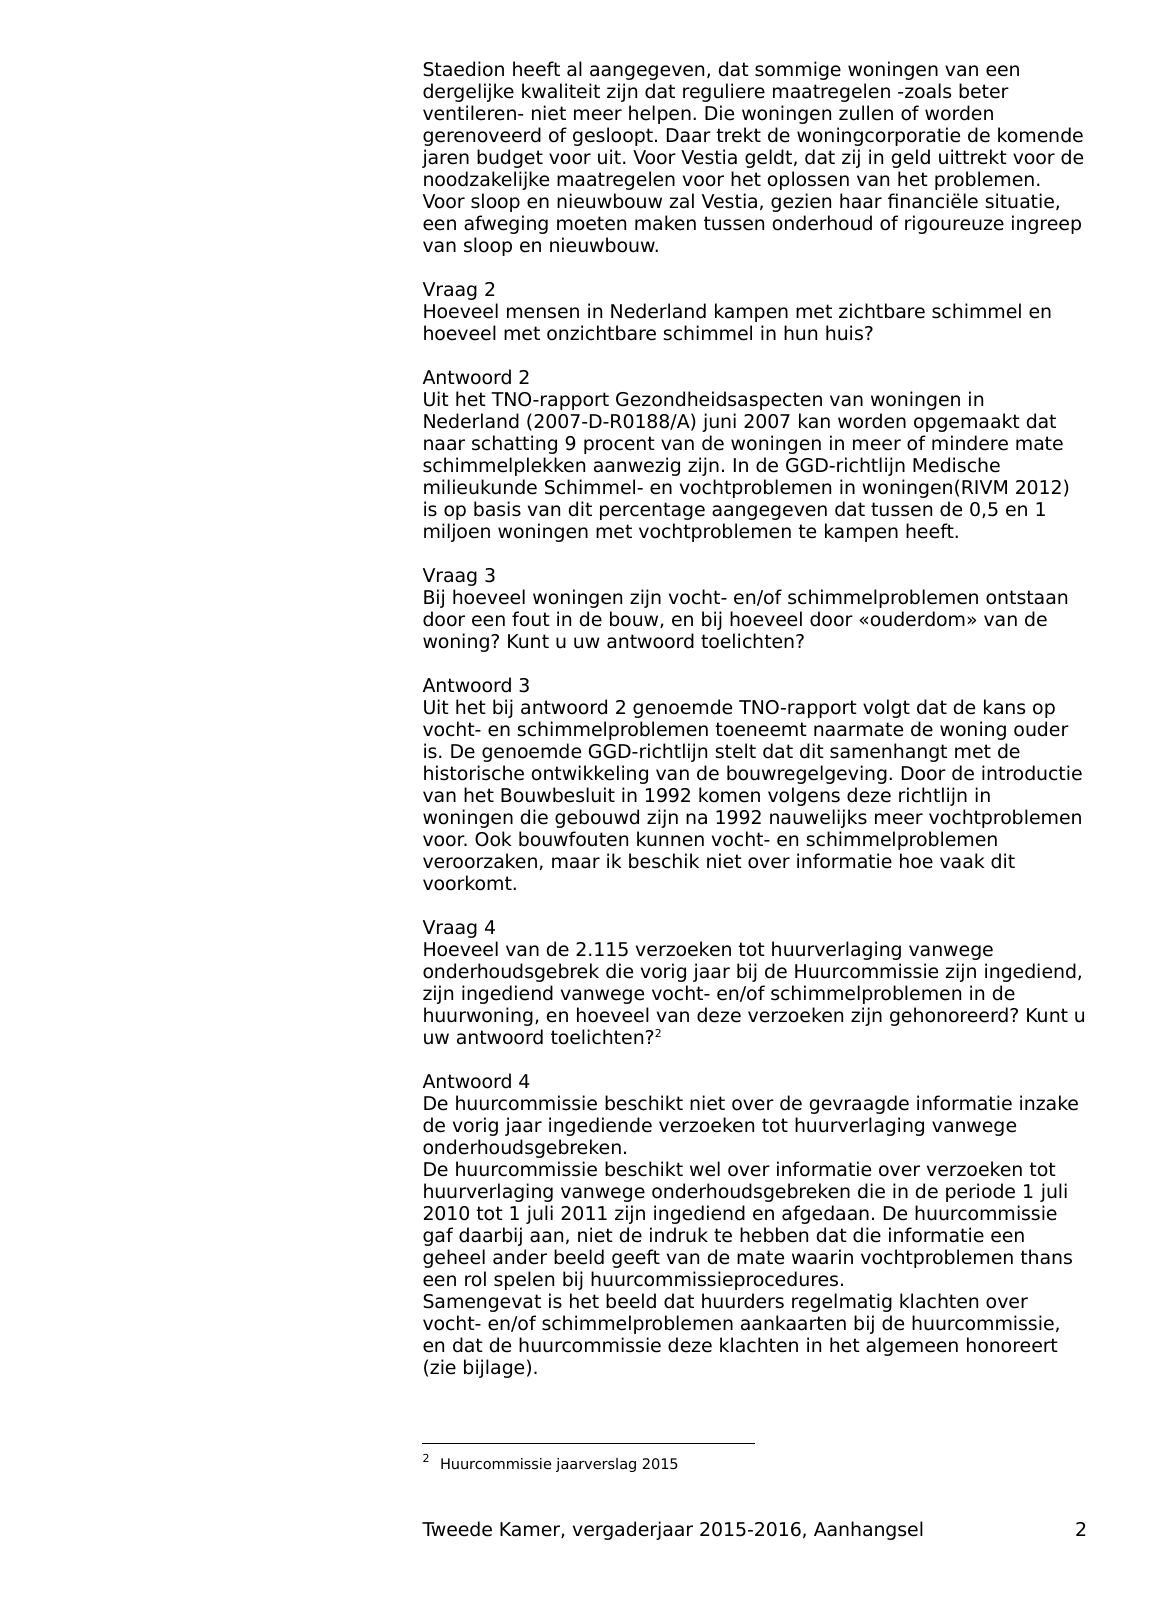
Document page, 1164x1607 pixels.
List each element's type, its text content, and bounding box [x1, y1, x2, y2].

text Staedion heeft al aangegeven, dat sommige woningen van een dergelijke kwaliteit zijn dat reguliere maatregelen -zoals beter ventileren- niet meer helpen. Die woningen zullen of worden gerenoveerd of gesloopt. Daar trekt de woningcorporatie de komende jaren budget voor uit. Voor Vestia geldt, dat zij in geld uittrekt voor de noodzakelijke maatregelen voor het oplossen van het problemen. Voor sloop en nieuwbouw zal Vestia, gezien haar financiële situatie, een afweging moeten maken tussen onderhoud of rigoureuze ingreep van sloop en nieuwbouw. [422, 59, 1087, 257]
text Uit het TNO-rapport Gezondheidsaspecten van woningen in Nederland (2007-D-R0188/A) juni 2007 kan worden opgemaakt dat naar schatting 9 procent van de woningen in meer of mindere mate schimmelplekken aanwezig zijn. In de GGD-richtlijn Medische milieukunde Schimmel- en vochtproblemen in woningen(RIVM 2012) is op basis van dit percentage aangegeven dat tussen de 0,5 en 1 miljoen woningen met vochtproblemen te kampen heeft. [422, 389, 1087, 543]
text Antwoord 3 [422, 675, 1087, 697]
text Vraag 4 [422, 917, 1087, 939]
text Vraag 2 [422, 279, 1087, 301]
text Hoeveel mensen in Nederland kampen met zichtbare schimmel en hoeveel met onzichtbare schimmel in hun huis? [422, 301, 1087, 345]
text Hoeveel van de 2.115 verzoeken tot huurverlaging vanwege onderhoudsgebrek die vorig jaar bij de Huurcommissie zijn ingediend, zijn ingediend vanwege vocht- en/of schimmelproblemen in de huurwoning, en hoeveel van deze verzoeken zijn gehonoreerd? Kunt u uw antwoord toelichten? [422, 939, 1087, 1049]
text Vraag 3 [422, 565, 1087, 587]
text Antwoord 4 [422, 1071, 1087, 1093]
text Uit het bij antwoord 2 genoemde TNO-rapport volgt dat de kans op vocht- en schimmelproblemen toeneemt naarmate de woning ouder is. De genoemde GGD-richtlijn stelt dat dit samenhangt met de historische ontwikkeling van de bouwregelgeving. Door de introductie van het Bouwbesluit in 1992 komen volgens deze richtlijn in woningen die gebouwd zijn na 1992 nauwelijks meer vochtproblemen voor. Ook bouwfouten kunnen vocht- en schimmelproblemen veroorzaken, maar ik beschik niet over informatie hoe vaak dit voorkomt. [422, 697, 1087, 895]
text Bij hoeveel woningen zijn vocht- en/of schimmelproblemen ontstaan door een fout in de bouw, en bij hoeveel door «ouderdom» van de woning? Kunt u uw antwoord toelichten? [422, 587, 1087, 653]
text De huurcommissie beschikt niet over de gevraagde informatie inzake de vorig jaar ingediende verzoeken tot huurverlaging vanwege onderhoudsgebreken. [422, 1093, 1087, 1159]
text Huurcommissie jaarverslag 2015 [422, 1452, 1087, 1474]
text Antwoord 2 [422, 367, 1087, 389]
text De huurcommissie beschikt wel over informatie over verzoeken tot huurverlaging vanwege onderhoudsgebreken die in de periode 1 juli 2010 tot 1 juli 2011 zijn ingediend en afgedaan. De huurcommissie gaf daarbij aan, niet de indruk te hebben dat die informatie een geheel ander beeld geeft van de mate waarin vochtproblemen thans een rol spelen bij huurcommissieprocedures. [422, 1159, 1087, 1291]
text Samengevat is het beeld dat huurders regelmatig klachten over vocht- en/of schimmelproblemen aankaarten bij de huurcommissie, en dat de huurcommissie deze klachten in het algemeen honoreert (zie bijlage). [422, 1291, 1087, 1379]
